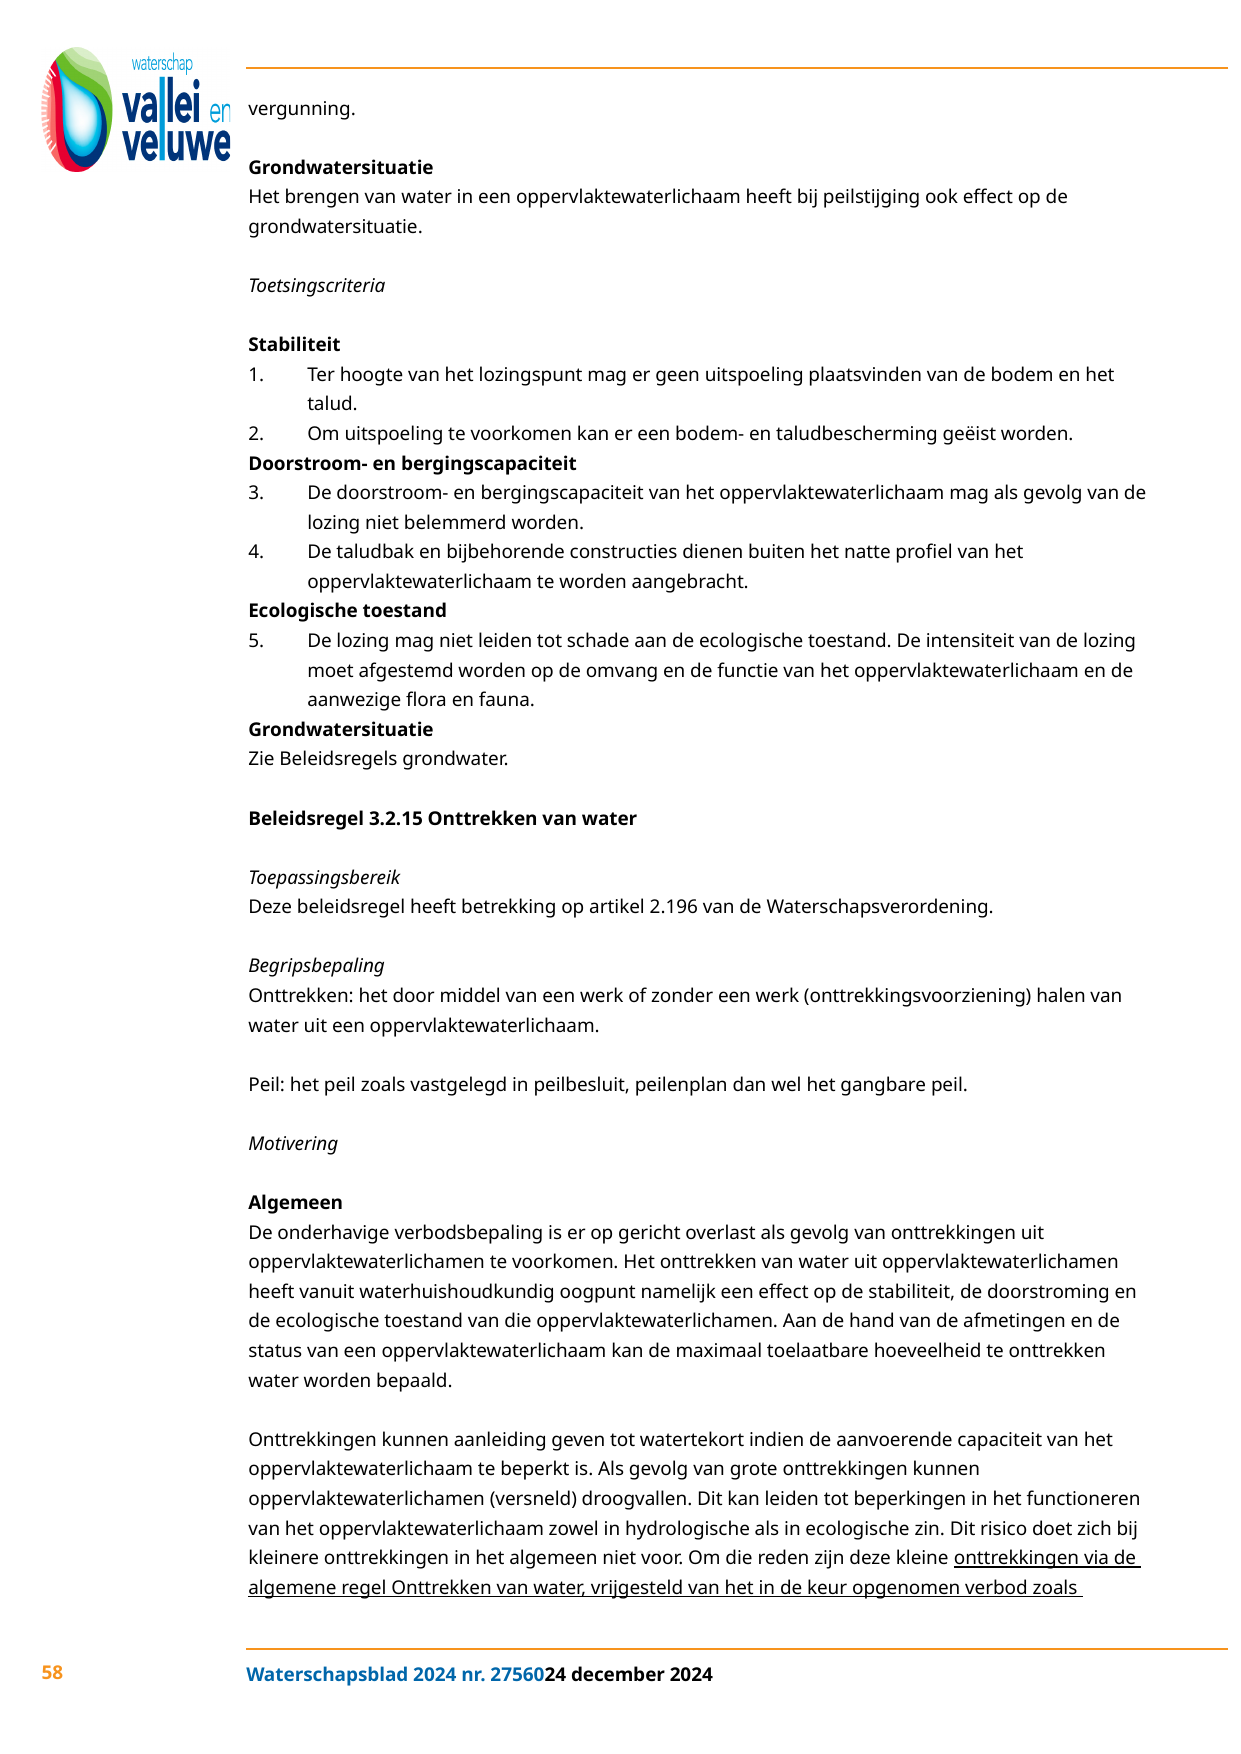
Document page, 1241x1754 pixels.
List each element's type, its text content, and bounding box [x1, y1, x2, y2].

text Algemeen [248, 1189, 1152, 1215]
text Ecologische toestand [248, 598, 1152, 623]
text Peil: het peil zoals vastgelegd in peilbesluit, peilenplan dan wel het gangbare peil. [248, 1071, 1152, 1097]
text Grondwatersituatie [248, 716, 1152, 742]
list De doorstroom- en bergingscapaciteit van het oppervlaktewaterlichaam mag als gevolg van de lozing niet belemmerd worden. [248, 479, 1152, 535]
picture [41, 47, 231, 172]
text Beleidsregel 3.2.15 Onttrekken van water [248, 805, 1152, 831]
text Doorstroom- en bergingscapaciteit [248, 450, 1152, 476]
text Toepassingsbereik [248, 864, 1152, 890]
list Ter hoogte van het lozingspunt mag er geen uitspoeling plaatsvinden van de bodem en het talud. [248, 361, 1152, 416]
list De taludbak en bijbehorende constructies dienen buiten het natte profiel van het oppervlaktewaterlichaam te worden aangebracht. [248, 538, 1152, 594]
text Begripsbepaling [248, 953, 1152, 978]
text Zie Beleidsregels grondwater. [248, 746, 1152, 771]
text Onttrekkingen kunnen aanleiding geven tot watertekort indien de aanvoerende capaciteit van het oppervlaktewaterlichaam te beperkt is. Als gevolg van grote onttrekkingen kunnen oppervlaktewaterlichamen (versneld) droogvallen. Dit kan leiden tot beperkingen in het functioneren van het oppervlaktewaterlichaam zowel in hydrologische als in ecologische zin. Dit risico doet zich bij kleinere onttrekkingen in het algemeen niet voor. Om die reden zijn deze kleine onttrekkingen via de algemene regel Onttrekken van water, vrijgesteld van het in de keur opgenomen verbod zoals [248, 1426, 1152, 1600]
text Stabiliteit [248, 331, 1152, 357]
list Om uitspoeling te voorkomen kan er een bodem- en taludbescherming geëist worden. [248, 420, 1152, 446]
text Deze beleidsregel heeft betrekking op artikel 2.196 van de Waterschapsverordening. [248, 893, 1152, 919]
text vergunning. [248, 95, 1152, 121]
text Onttrekken: het door middel van een werk of zonder een werk (onttrekkingsvoorziening) halen van water uit een oppervlaktewaterlichaam. [248, 982, 1152, 1038]
text De onderhavige verbodsbepaling is er op gericht overlast als gevolg van onttrekkingen uit oppervlaktewaterlichamen te voorkomen. Het onttrekken van water uit oppervlaktewaterlichamen heeft vanuit waterhuishoudkundig oogpunt namelijk een effect op de stabiliteit, de doorstroming en de ecologische toestand van die oppervlaktewaterlichamen. Aan de hand van de afmetingen en de status van een oppervlaktewaterlichaam kan de maximaal toelaatbare hoeveelheid te onttrekken water worden bepaald. [248, 1219, 1152, 1393]
list De lozing mag niet leiden tot schade aan de ecologische toestand. De intensiteit van de lozing moet afgestemd worden op de omvang en de functie van het oppervlaktewaterlichaam en de aanwezige flora en fauna. [248, 627, 1152, 712]
text Het brengen van water in een oppervlaktewaterlichaam heeft bij peilstijging ook effect op de grondwatersituatie. [248, 183, 1152, 239]
text Grondwatersituatie [248, 154, 1152, 180]
text Motivering [248, 1130, 1152, 1156]
text Toetsingscriteria [248, 272, 1152, 298]
